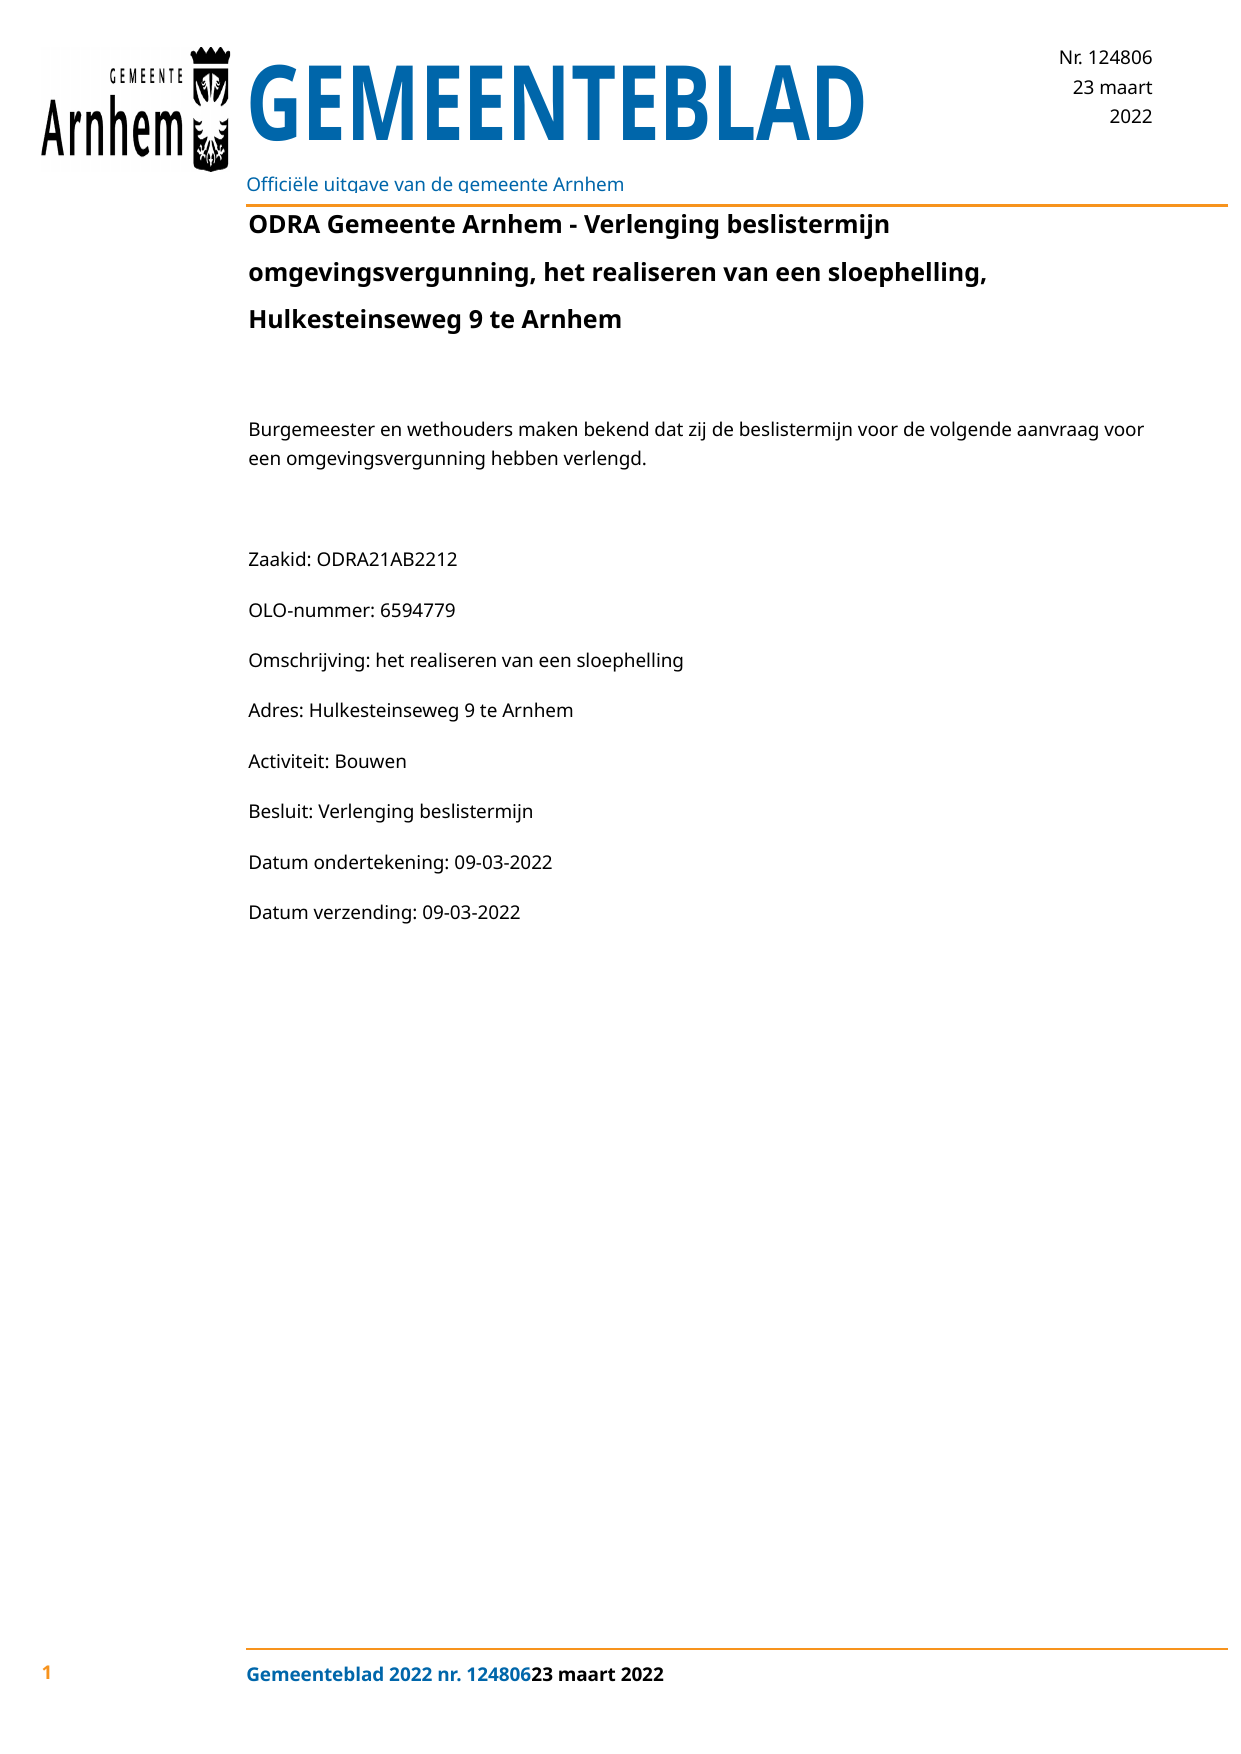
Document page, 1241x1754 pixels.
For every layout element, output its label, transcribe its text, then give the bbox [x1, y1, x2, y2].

text Burgemeester en wethouders maken bekend dat zij de beslistermijn voor de volgende aanvraag voor een omgevingsvergunning hebben verlengd. [248, 416, 1152, 471]
text OLO-nummer: 6594779 [248, 597, 1152, 622]
text Datum ondertekening: 09-03-2022 [248, 849, 1152, 874]
text Datum verzending: 09-03-2022 [248, 899, 1152, 925]
text Besluit: Verlenging beslistermijn [248, 798, 1152, 824]
text Omschrijving: het realiseren van een sloephelling [248, 647, 1152, 673]
text ODRA Gemeente Arnhem - Verlenging beslistermijn omgevingsvergunning, het realiseren van een sloephelling, Hulkesteinseweg 9 te Arnhem [248, 207, 1152, 336]
text Adres: Hulkesteinseweg 9 te Arnhem [248, 698, 1152, 723]
text Activiteit: Bouwen [248, 748, 1152, 774]
text Zaakid: ODRA21AB2212 [248, 546, 1152, 572]
picture [41, 47, 231, 172]
